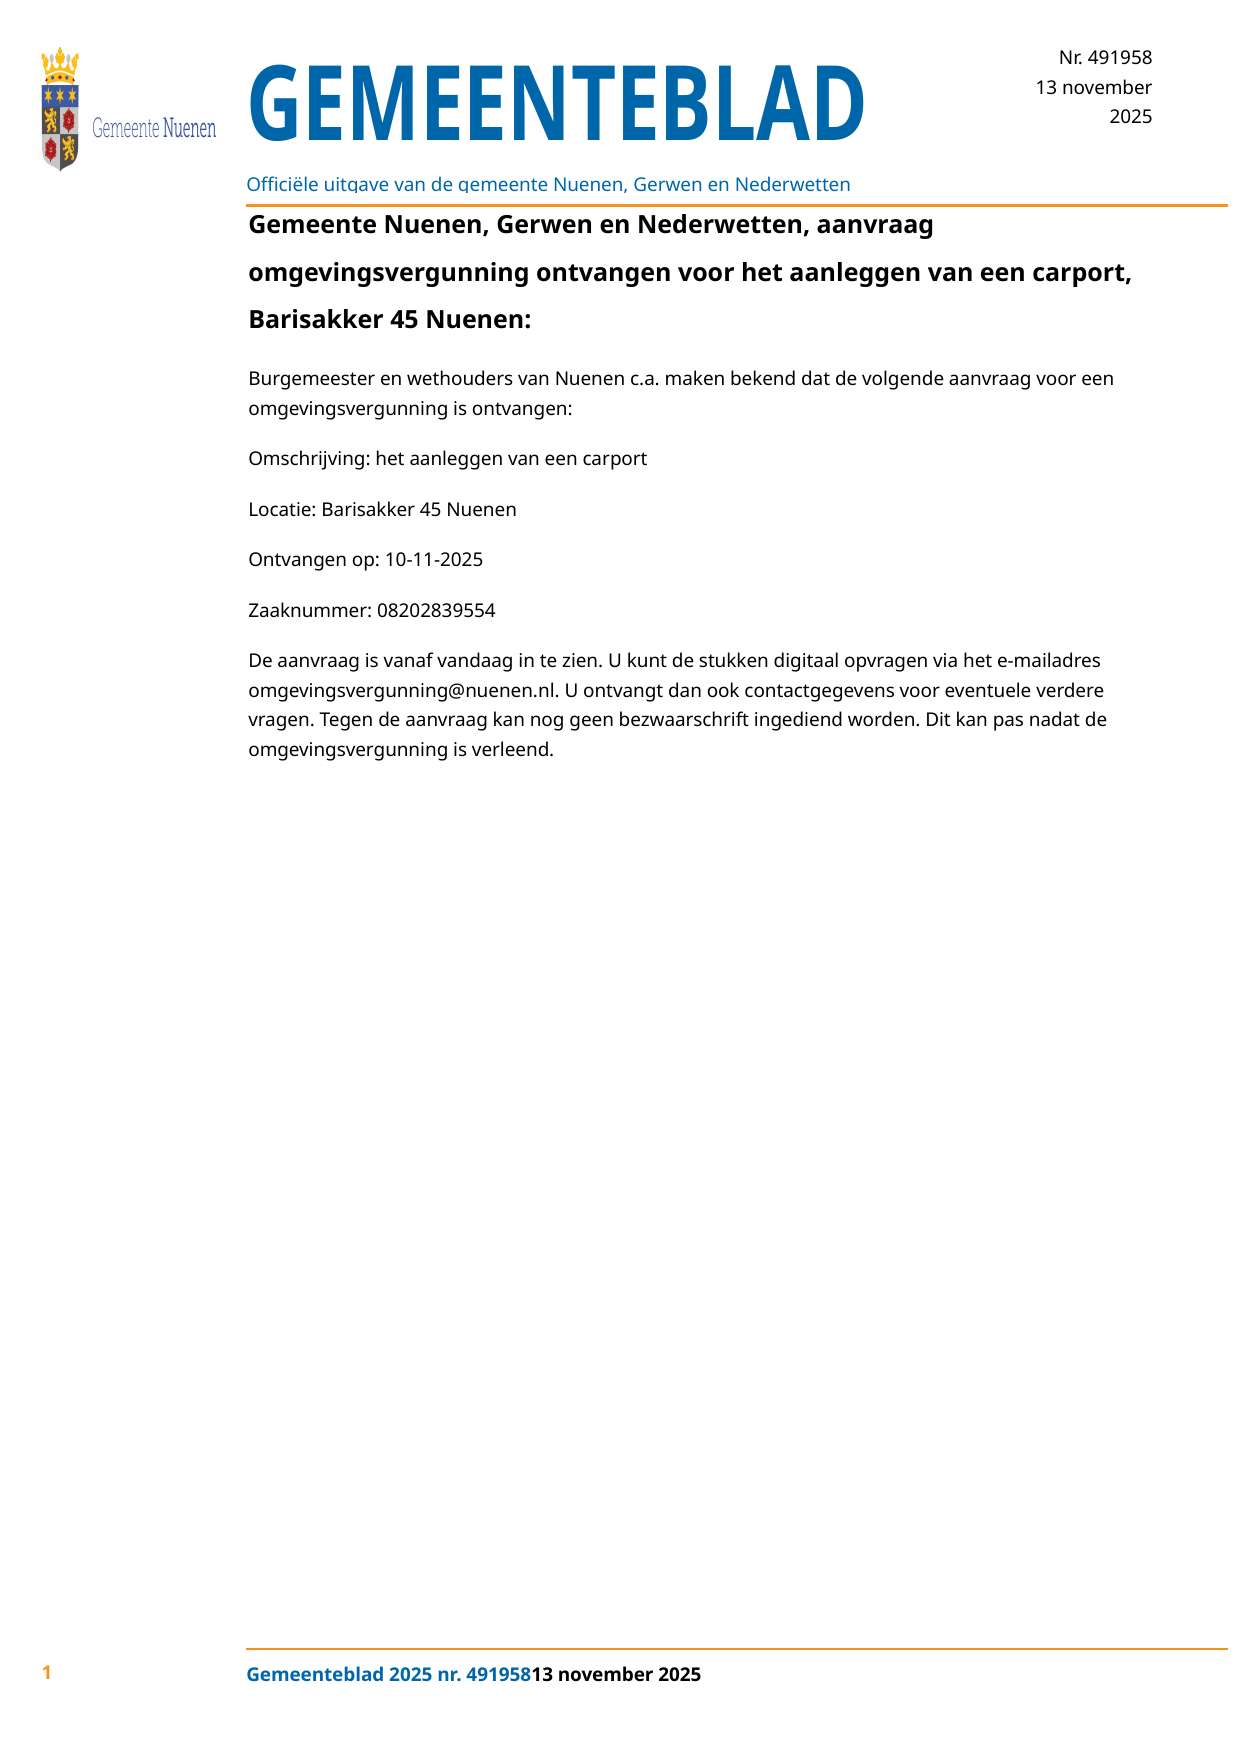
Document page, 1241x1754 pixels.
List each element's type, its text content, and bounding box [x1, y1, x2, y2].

text Ontvangen op: 10-11-2025 [248, 546, 1152, 572]
text Gemeente Nuenen, Gerwen en Nederwetten, aanvraag omgevingsvergunning ontvangen voor het aanleggen van een carport, Barisakker 45 Nuenen: [248, 207, 1152, 336]
picture [41, 47, 231, 172]
text Locatie: Barisakker 45 Nuenen [248, 496, 1152, 522]
text Omschrijving: het aanleggen van een carport [248, 446, 1152, 471]
text Burgemeester en wethouders van Nuenen c.a. maken bekend dat de volgende aanvraag voor een omgevingsvergunning is ontvangen: [248, 366, 1152, 421]
text Zaaknummer: 08202839554 [248, 597, 1152, 622]
text De aanvraag is vanaf vandaag in te zien. U kunt de stukken digitaal opvragen via het e-mailadres omgevingsvergunning@nuenen.nl. U ontvangt dan ook contactgegevens voor eventuele verdere vragen. Tegen de aanvraag kan nog geen bezwaarschrift ingediend worden. Dit kan pas nadat de omgevingsvergunning is verleend. [248, 647, 1152, 762]
